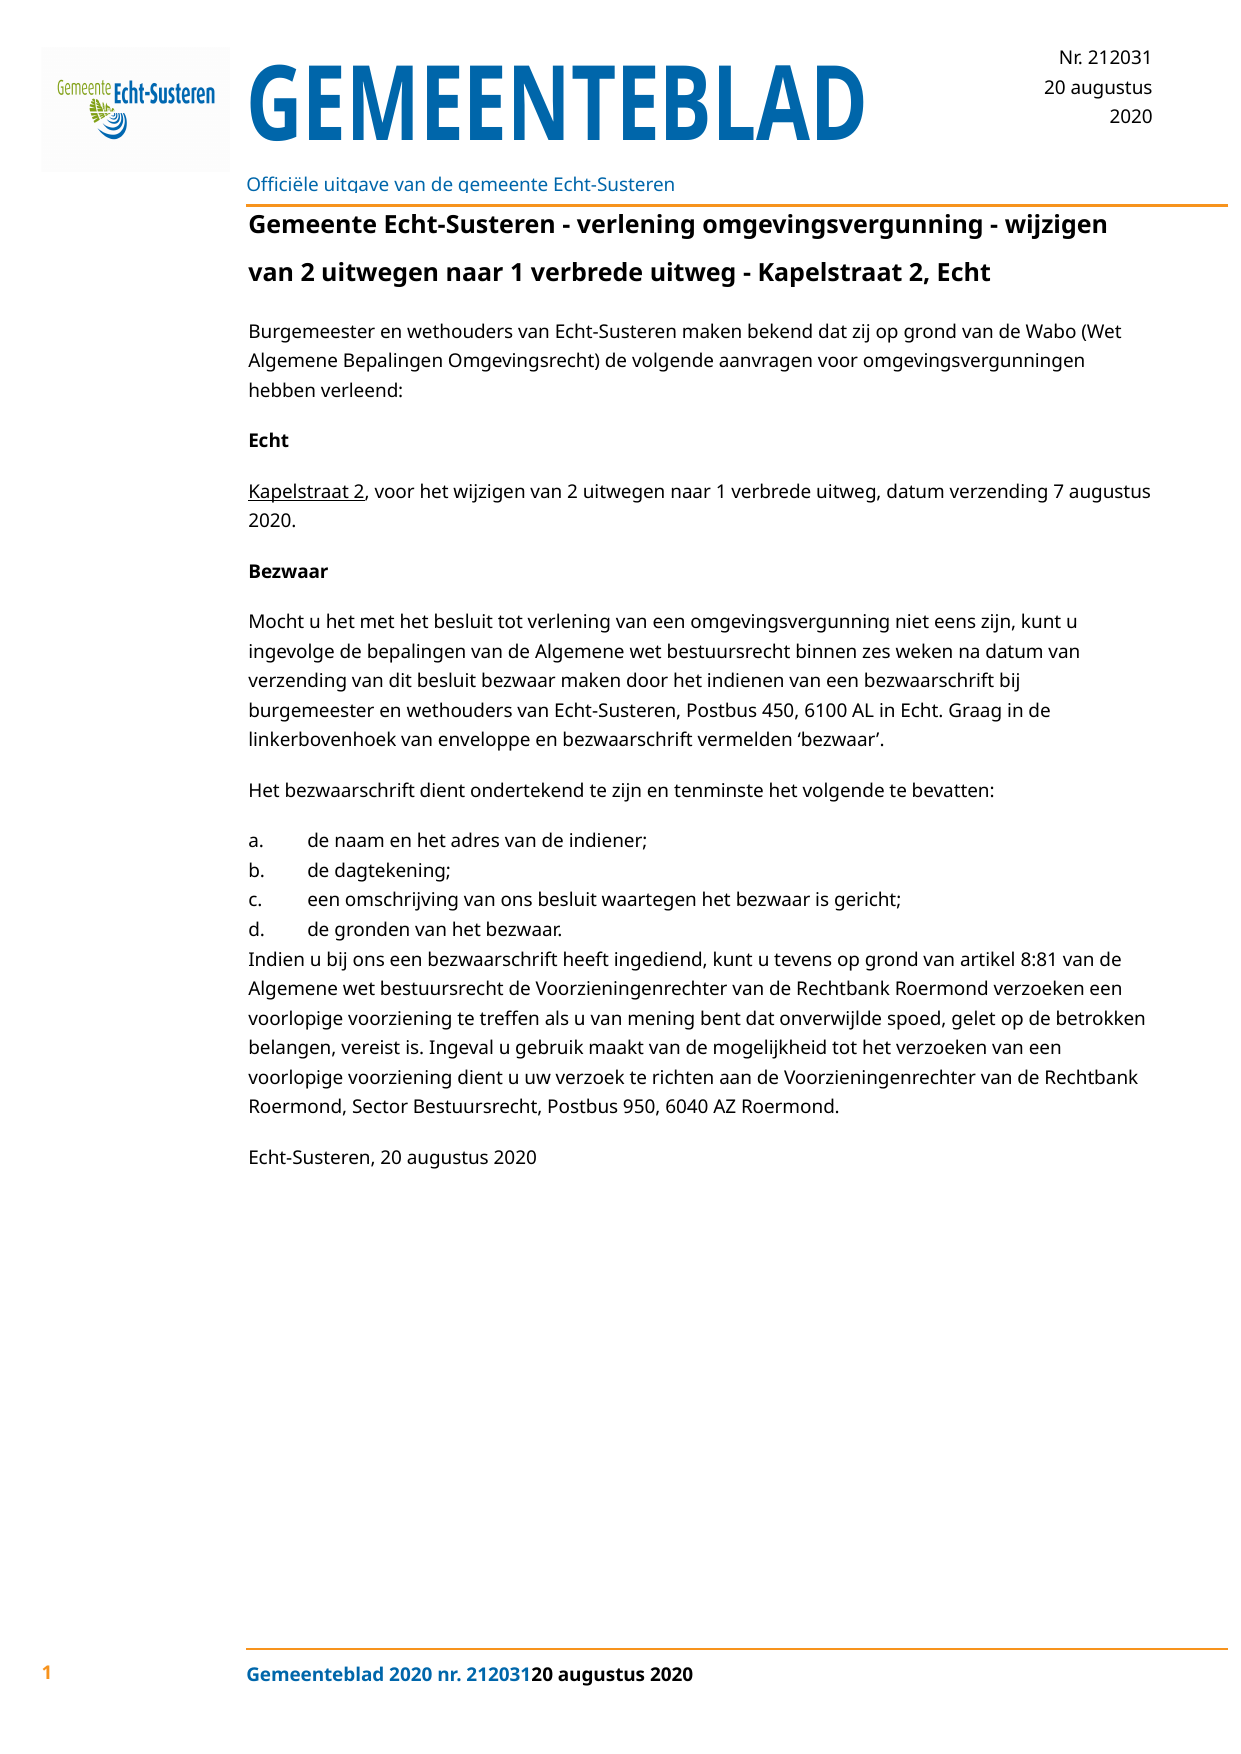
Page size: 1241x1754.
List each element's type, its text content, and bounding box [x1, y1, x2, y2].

picture [41, 47, 231, 172]
list de gronden van het bezwaar. [248, 916, 1152, 942]
list de naam en het adres van de indiener; [248, 827, 1152, 853]
text Het bezwaarschrift dient ondertekend te zijn en tenminste het volgende te bevatten: [248, 777, 1152, 803]
text Kapelstraat 2, voor het wijzigen van 2 uitwegen naar 1 verbrede uitweg, datum verzending 7 augustus 2020. [248, 478, 1152, 533]
text Gemeente Echt-Susteren - verlening omgevingsvergunning - wijzigen van 2 uitwegen naar 1 verbrede uitweg - Kapelstraat 2, Echt [248, 207, 1152, 288]
text Bezwaar [248, 558, 1152, 584]
text Indien u bij ons een bezwaarschrift heeft ingediend, kunt u tevens op grond van artikel 8:81 van de Algemene wet bestuursrecht de Voorzieningenrechter van de Rechtbank Roermond verzoeken een voorlopige voorziening te treffen als u van mening bent dat onverwijlde spoed, gelet op de betrokken belangen, vereist is. Ingeval u gebruik maakt van de mogelijkheid tot het verzoeken van een voorlopige voorziening dient u uw verzoek te richten aan de Voorzieningenrechter van de Rechtbank Roermond, Sector Bestuursrecht, Postbus 950, 6040 AZ Roermond. [248, 946, 1152, 1119]
list de dagtekening; [248, 857, 1152, 883]
list een omschrijving van ons besluit waartegen het bezwaar is gericht; [248, 887, 1152, 912]
text Mocht u het met het besluit tot verlening van een omgevingsvergunning niet eens zijn, kunt u ingevolge de bepalingen van de Algemene wet bestuursrecht binnen zes weken na datum van verzending van dit besluit bezwaar maken door het indienen van een bezwaarschrift bij burgemeester en wethouders van Echt-Susteren, Postbus 450, 6100 AL in Echt. Graag in de linkerbovenhoek van enveloppe en bezwaarschrift vermelden ‘bezwaar’. [248, 608, 1152, 752]
text Burgemeester en wethouders van Echt-Susteren maken bekend dat zij op grond van de Wabo (Wet Algemene Bepalingen Omgevingsrecht) de volgende aanvragen voor omgevingsvergunningen hebben verleend: [248, 318, 1152, 403]
text Echt-Susteren, 20 augustus 2020 [248, 1144, 1152, 1170]
text Echt [248, 427, 1152, 453]
